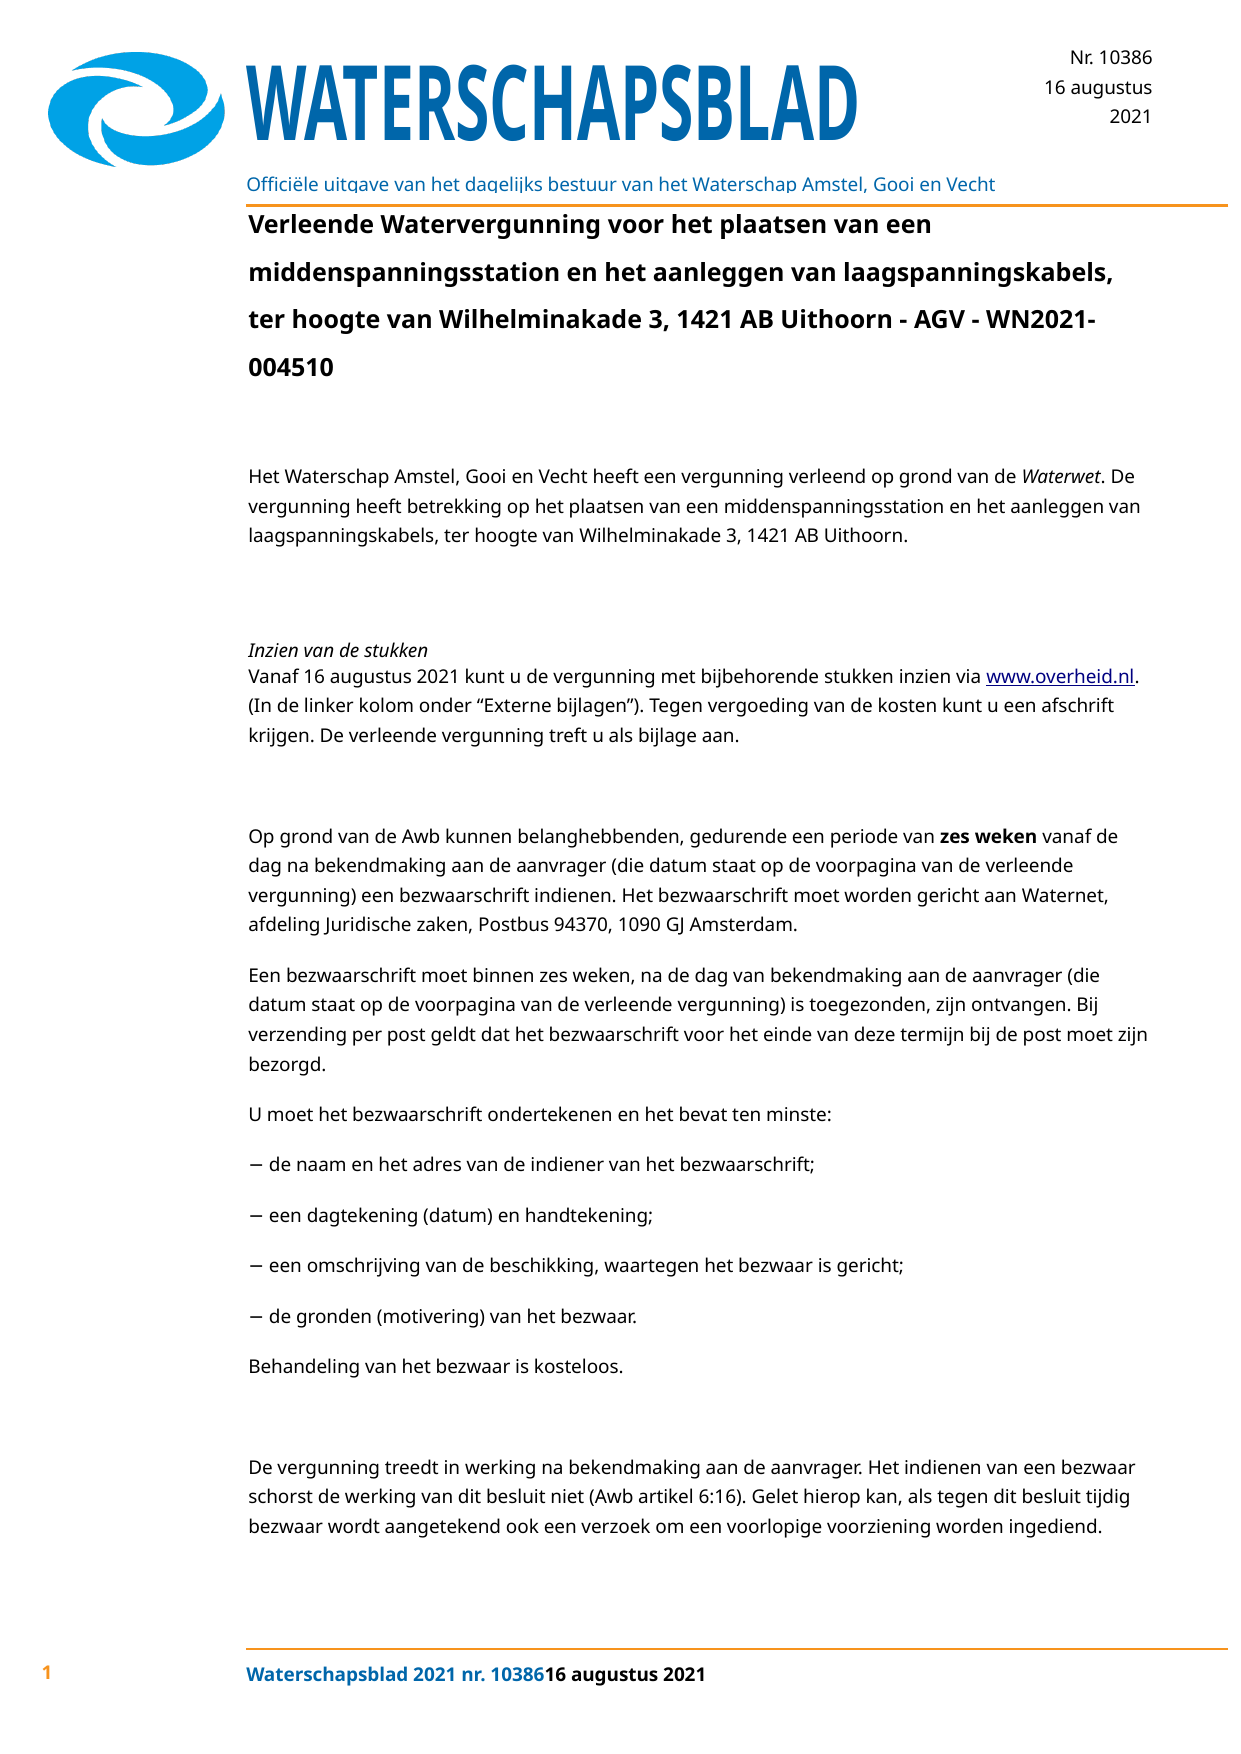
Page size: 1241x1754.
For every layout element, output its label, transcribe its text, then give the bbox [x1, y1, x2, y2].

text Het Waterschap Amstel, Gooi en Vecht heeft een vergunning verleend op grond van de Waterwet. De vergunning heeft betrekking op het plaatsen van een middenspanningsstation en het aanleggen van laagspanningskabels, ter hoogte van Wilhelminakade 3, 1421 AB Uithoorn. [248, 463, 1152, 548]
picture [41, 47, 231, 172]
text U moet het bezwaarschrift ondertekenen en het bevat ten minste: [248, 1101, 1152, 1127]
text − een dagtekening (datum) en handtekening; [248, 1202, 1152, 1228]
text Op grond van de Awb kunnen belanghebbenden, gedurende een periode van zes weken vanaf de dag na bekendmaking aan de aanvrager (die datum staat op de voorpagina van de verleende vergunning) een bezwaarschrift indienen. Het bezwaarschrift moet worden gericht aan Waternet, afdeling Juridische zaken, Postbus 94370, 1090 GJ Amsterdam. [248, 823, 1152, 937]
text Verleende Watervergunning voor het plaatsen van een middenspanningsstation en het aanleggen van laagspanningskabels, ter hoogte van Wilhelminakade 3, 1421 AB Uithoorn - AGV - WN2021-004510 [248, 207, 1152, 384]
text Inzien van de stukken [248, 637, 1152, 663]
text De vergunning treedt in werking na bekendmaking aan de aanvrager. Het indienen van een bezwaar schorst de werking van dit besluit niet (Awb artikel 6:16). Gelet hierop kan, als tegen dit besluit tijdig bezwaar wordt aangetekend ook een verzoek om een voorlopige voorziening worden ingediend. [248, 1454, 1152, 1539]
text − de naam en het adres van de indiener van het bezwaarschrift; [248, 1152, 1152, 1177]
text − een omschrijving van de beschikking, waartegen het bezwaar is gericht; [248, 1252, 1152, 1278]
text − de gronden (motivering) van het bezwaar. [248, 1303, 1152, 1328]
text Een bezwaarschrift moet binnen zes weken, na de dag van bekendmaking aan de aanvrager (die datum staat op de voorpagina van de verleende vergunning) is toegezonden, zijn ontvangen. Bij verzending per post geldt dat het bezwaarschrift voor het einde van deze termijn bij de post moet zijn bezorgd. [248, 962, 1152, 1076]
text Behandeling van het bezwaar is kosteloos. [248, 1353, 1152, 1379]
text Vanaf 16 augustus 2021 kunt u de vergunning met bijbehorende stukken inzien via www.overheid.nl. (In de linker kolom onder “Externe bijlagen”). Tegen vergoeding van de kosten kunt u een afschrift krijgen. De verleende vergunning treft u als bijlage aan. [248, 663, 1152, 748]
